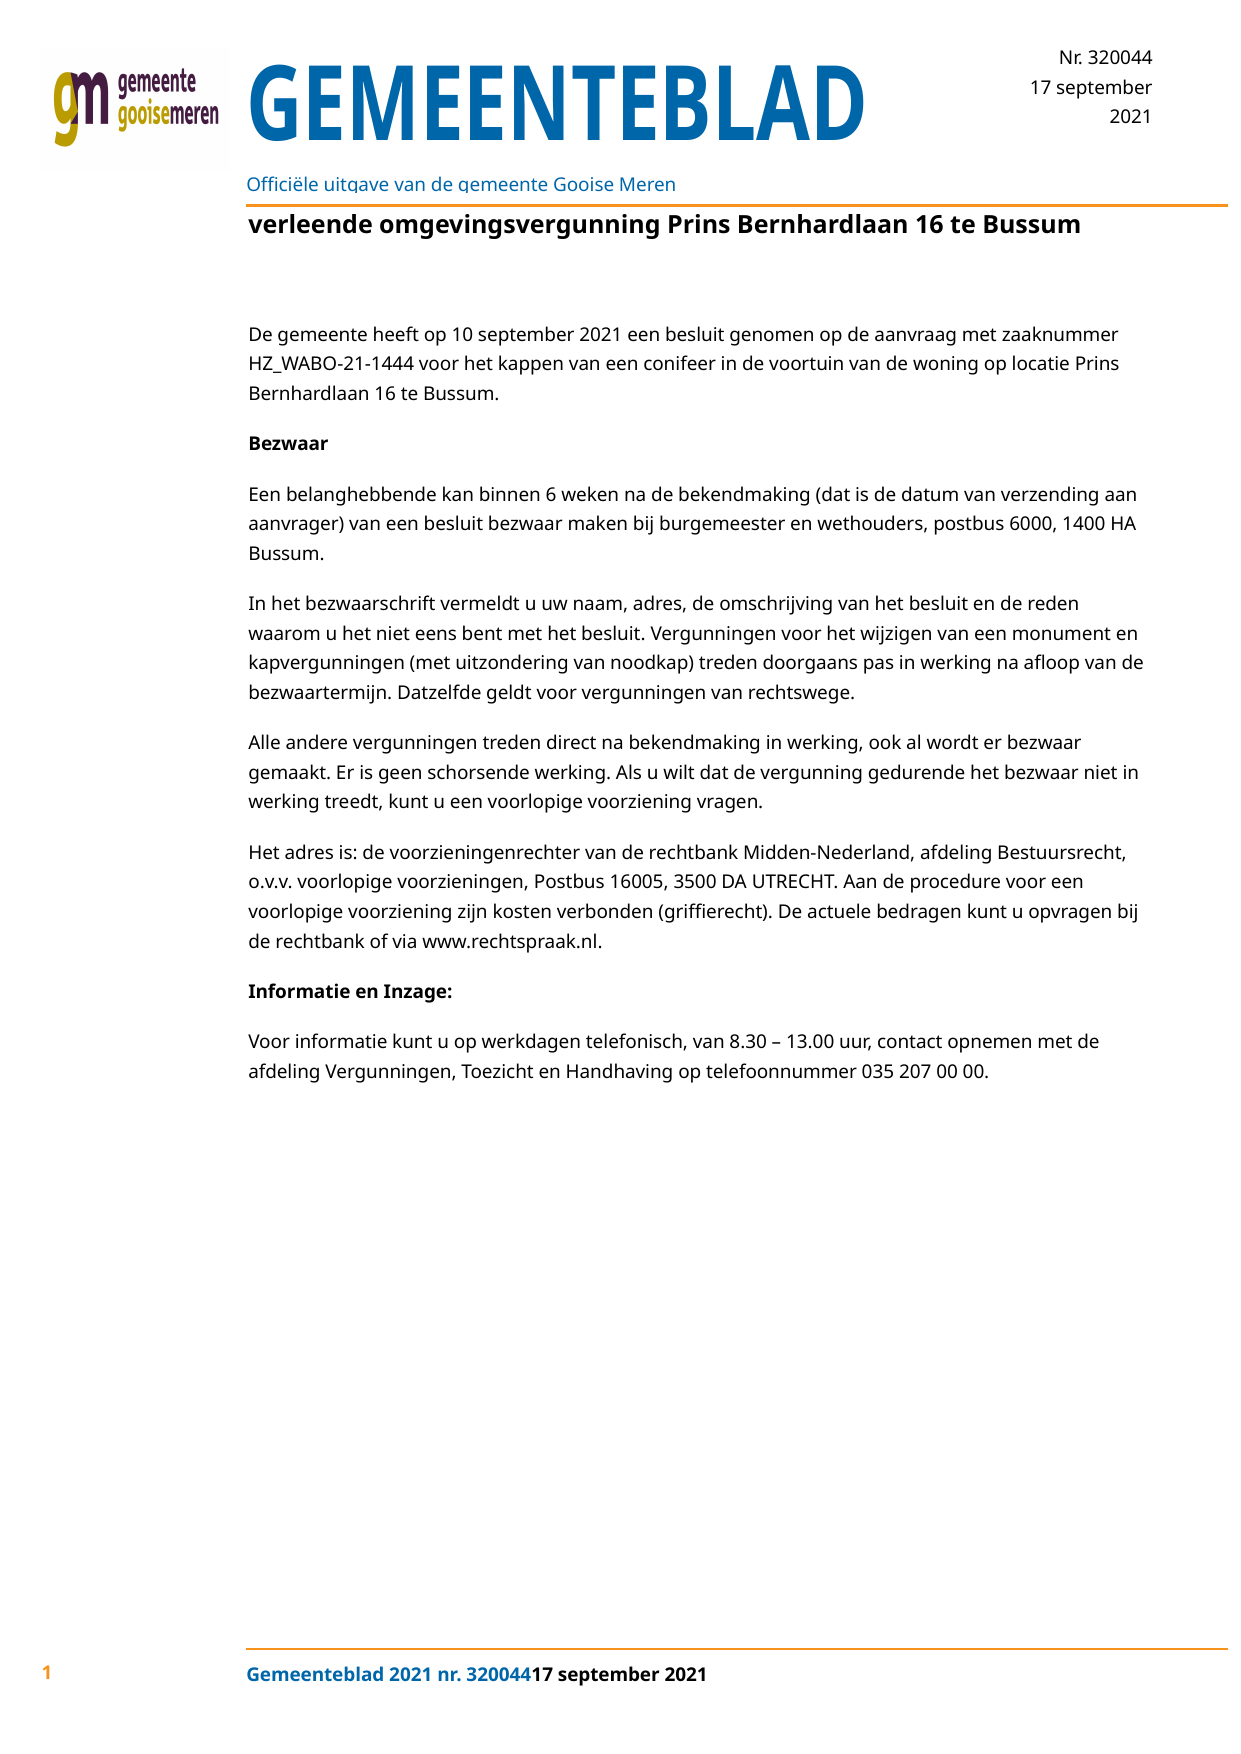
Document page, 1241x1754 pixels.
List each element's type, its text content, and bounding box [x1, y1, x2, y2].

text Bezwaar [248, 430, 1152, 456]
text Informatie en Inzage: [248, 978, 1152, 1004]
text verleende omgevingsvergunning Prins Bernhardlaan 16 te Bussum [248, 207, 1152, 241]
text In het bezwaarschrift vermeldt u uw naam, adres, de omschrijving van het besluit en de reden waarom u het niet eens bent met het besluit. Vergunningen voor het wijzigen van een monument en kapvergunningen (met uitzondering van noodkap) treden doorgaans pas in werking na afloop van de bezwaartermijn. Datzelfde geldt voor vergunningen van rechtswege. [248, 590, 1152, 705]
text Alle andere vergunningen treden direct na bekendmaking in werking, ook al wordt er bezwaar gemaakt. Er is geen schorsende werking. Als u wilt dat de vergunning gedurende het bezwaar niet in werking treedt, kunt u een voorlopige voorziening vragen. [248, 729, 1152, 814]
text De gemeente heeft op 10 september 2021 een besluit genomen op de aanvraag met zaaknummer HZ_WABO-21-1444 voor het kappen van een conifeer in de voortuin van de woning op locatie Prins Bernhardlaan 16 te Bussum. [248, 321, 1152, 406]
text Een belanghebbende kan binnen 6 weken na de bekendmaking (dat is de datum van verzending aan aanvrager) van een besluit bezwaar maken bij burgemeester en wethouders, postbus 6000, 1400 HA Bussum. [248, 481, 1152, 566]
text Voor informatie kunt u op werkdagen telefonisch, van 8.30 – 13.00 uur, contact opnemen met de afdeling Vergunningen, Toezicht en Handhaving op telefoonnummer 035 207 00 00. [248, 1029, 1152, 1084]
text Het adres is: de voorzieningenrechter van de rechtbank Midden-Nederland, afdeling Bestuursrecht, o.v.v. voorlopige voorzieningen, Postbus 16005, 3500 DA UTRECHT. Aan de procedure voor een voorlopige voorziening zijn kosten verbonden (griffierecht). De actuele bedragen kunt u opvragen bij de rechtbank of via www.rechtspraak.nl. [248, 839, 1152, 953]
picture [41, 47, 231, 172]
